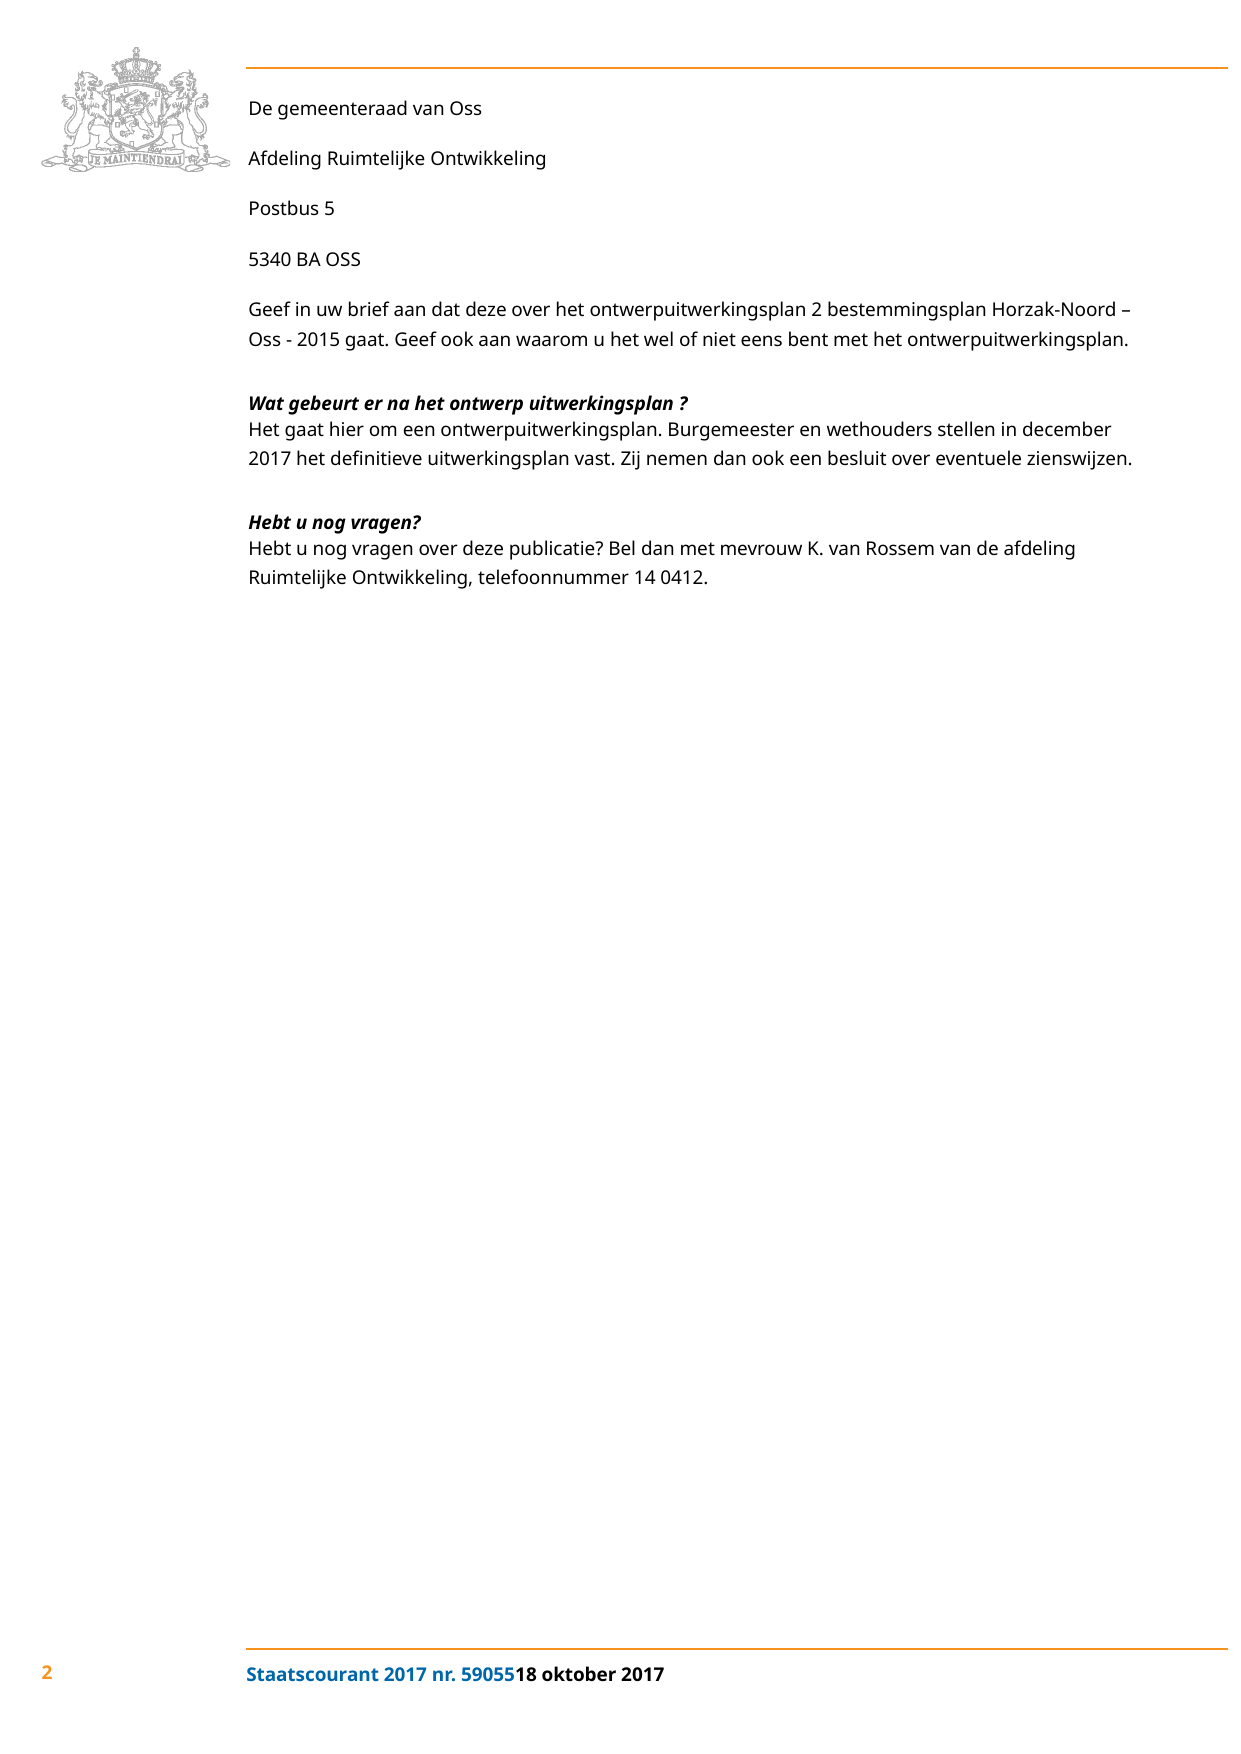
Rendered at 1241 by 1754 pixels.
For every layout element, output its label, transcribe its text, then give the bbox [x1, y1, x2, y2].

text Wat gebeurt er na het ontwerp uitwerkingsplan ? [248, 390, 1152, 416]
text Hebt u nog vragen over deze publicatie? Bel dan met mevrouw K. van Rossem van de afdeling Ruimtelijke Ontwikkeling, telefoonnummer 14 0412. [248, 535, 1152, 590]
text 5340 BA OSS [248, 246, 1152, 272]
text Postbus 5 [248, 196, 1152, 221]
text Het gaat hier om een ontwerpuitwerkingsplan. Burgemeester en wethouders stellen in december 2017 het definitieve uitwerkingsplan vast. Zij nemen dan ook een besluit over eventuele zienswijzen. [248, 416, 1152, 471]
text Geef in uw brief aan dat deze over het ontwerpuitwerkingsplan 2 bestemmingsplan Horzak-Noord – Oss - 2015 gaat. Geef ook aan waarom u het wel of niet eens bent met het ontwerpuitwerkingsplan. [248, 296, 1152, 352]
text De gemeenteraad van Oss [248, 95, 1152, 121]
text Hebt u nog vragen? [248, 509, 1152, 535]
text Afdeling Ruimtelijke Ontwikkeling [248, 145, 1152, 171]
picture [41, 47, 231, 172]
